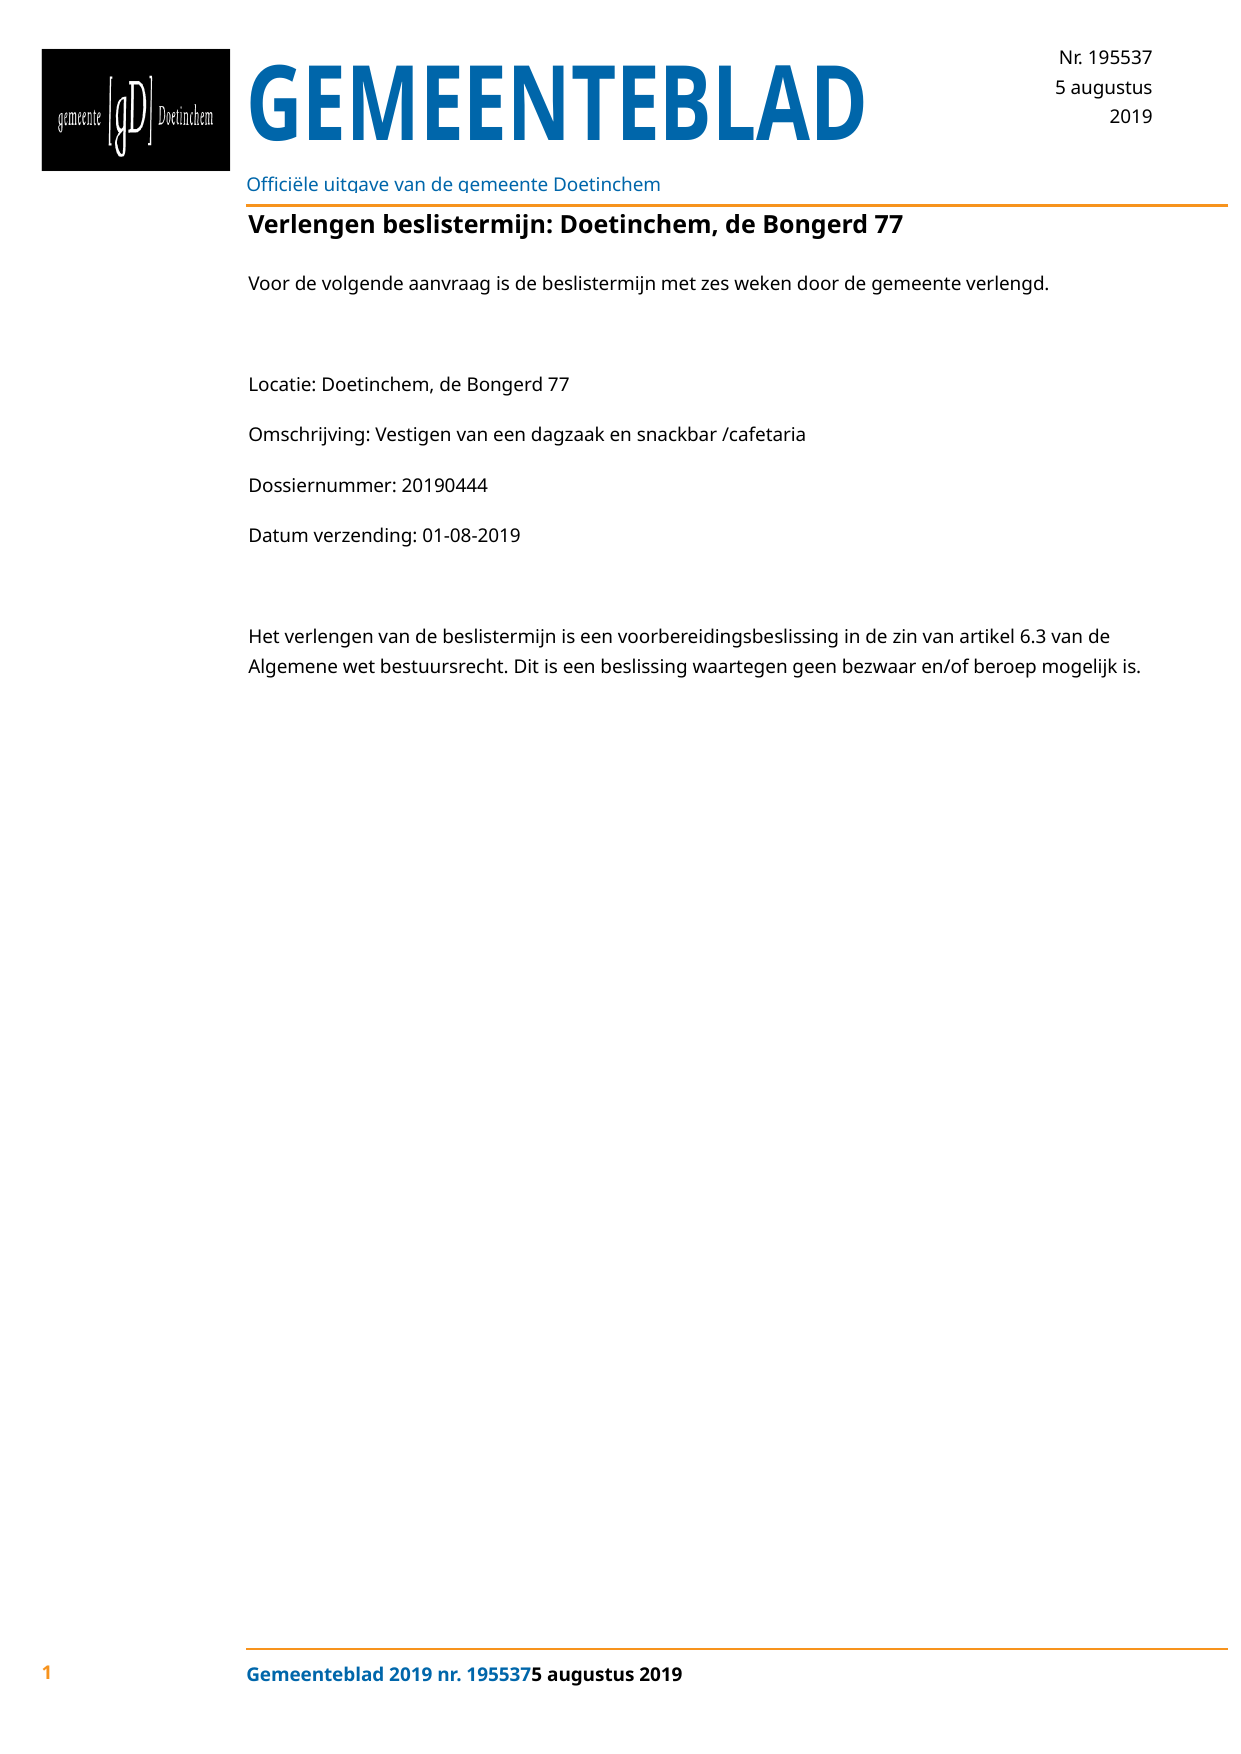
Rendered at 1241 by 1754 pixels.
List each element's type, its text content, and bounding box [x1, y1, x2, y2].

text Dossiernummer: 20190444 [248, 472, 1152, 498]
picture [41, 47, 231, 172]
text Verlengen beslistermijn: Doetinchem, de Bongerd 77 [248, 207, 1152, 241]
text Voor de volgende aanvraag is de beslistermijn met zes weken door de gemeente verlengd. [248, 270, 1152, 296]
text Omschrijving: Vestigen van een dagzaak en snackbar /cafetaria [248, 422, 1152, 447]
text Datum verzending: 01-08-2019 [248, 522, 1152, 548]
text Locatie: Doetinchem, de Bongerd 77 [248, 371, 1152, 397]
text Het verlengen van de beslistermijn is een voorbereidingsbeslissing in de zin van artikel 6.3 van de Algemene wet bestuursrecht. Dit is een beslissing waartegen geen bezwaar en/of beroep mogelijk is. [248, 623, 1152, 678]
